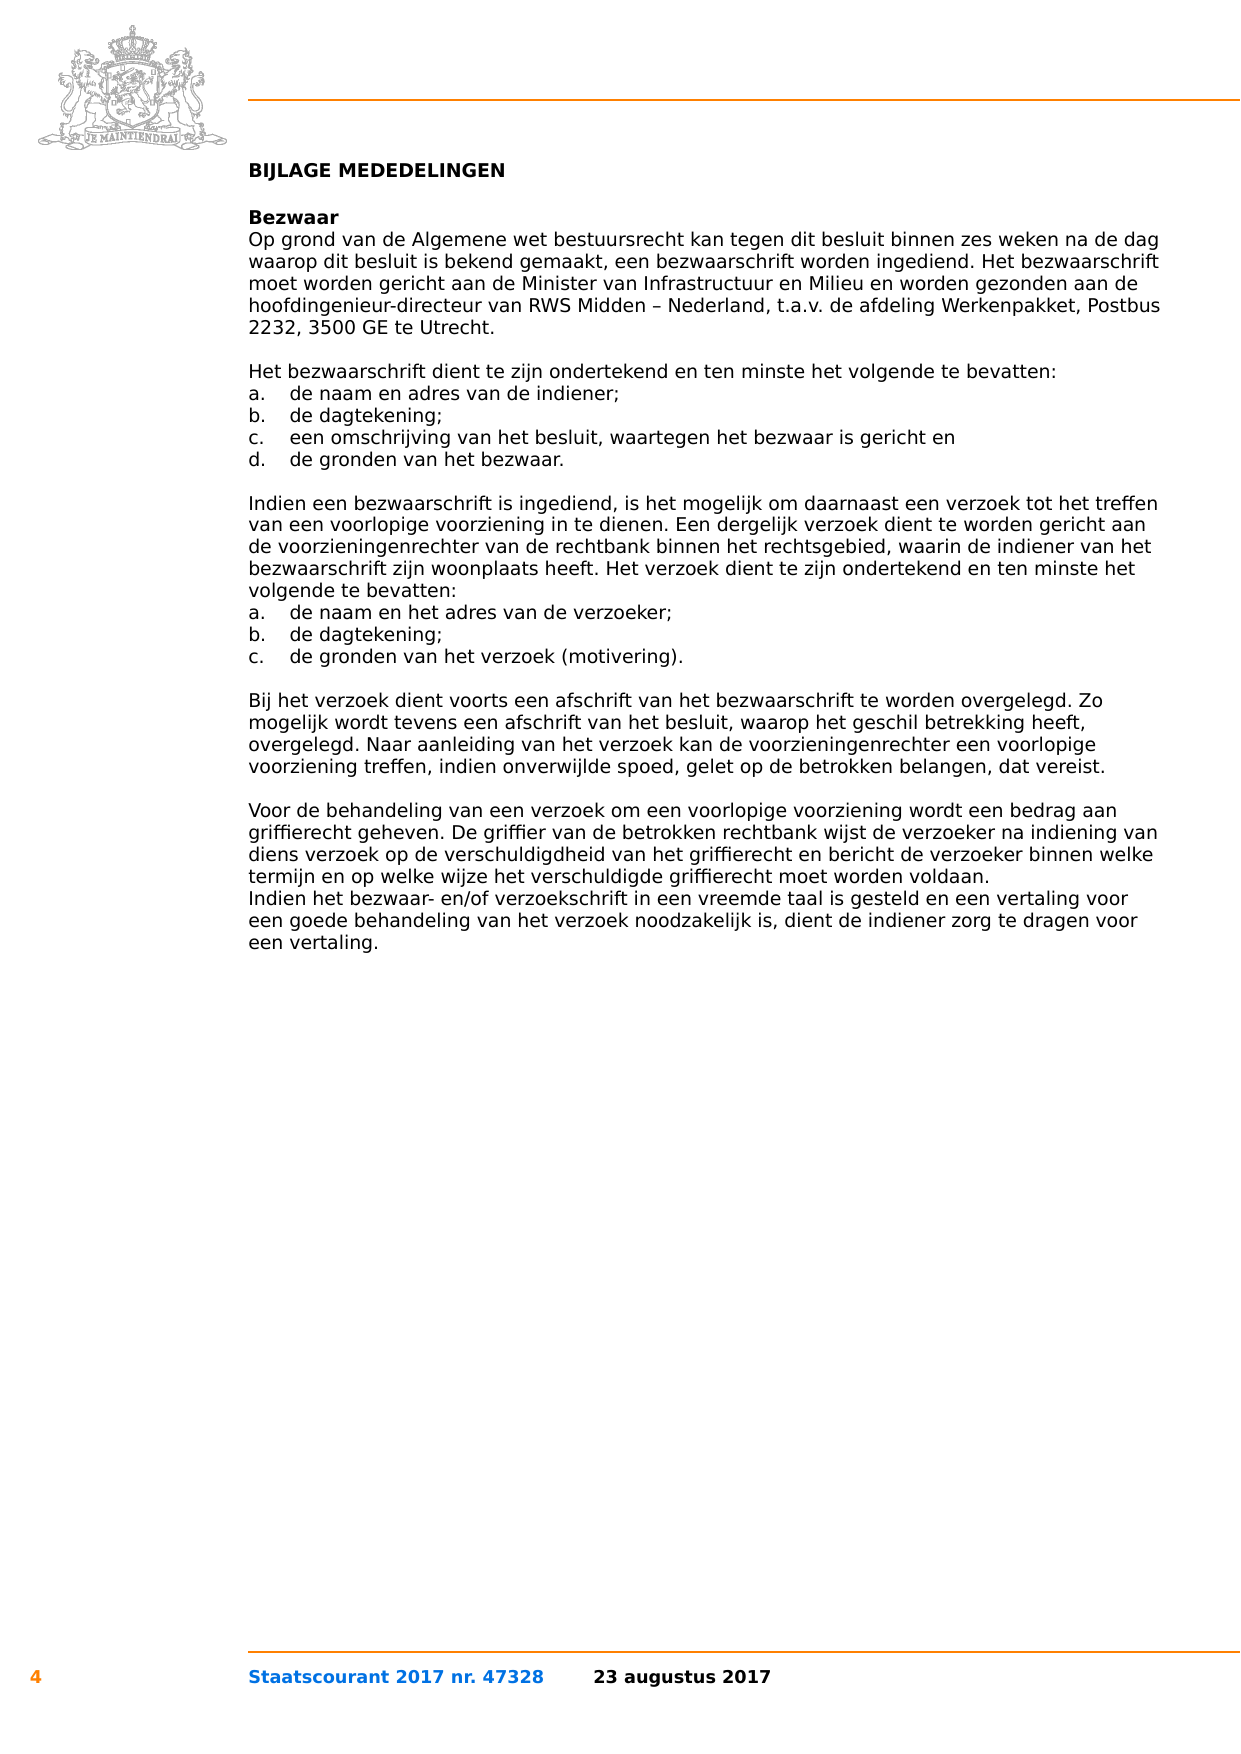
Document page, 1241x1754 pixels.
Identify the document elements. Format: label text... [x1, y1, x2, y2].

text Indien een bezwaarschrift is ingediend, is het mogelijk om daarnaast een verzoek tot het treffen van een voorlopige voorziening in te dienen. Een dergelijk verzoek dient te worden gericht aan de voorzieningenrechter van de rechtbank binnen het rechtsgebied, waarin de indiener van het bezwaarschrift zijn woonplaats heeft. Het verzoek dient te zijn ondertekend en ten minste het volgende te bevatten: [248, 492, 1163, 602]
subtitle BIJLAGE MEDEDELINGEN [248, 160, 1163, 182]
text Bij het verzoek dient voorts een afschrift van het bezwaarschrift te worden overgelegd. Zo mogelijk wordt tevens een afschrift van het besluit, waarop het geschil betrekking heeft, overgelegd. Naar aanleiding van het verzoek kan de voorzieningenrechter een voorlopige voorziening treffen, indien onverwijlde spoed, gelet op de betrokken belangen, dat vereist. [248, 690, 1163, 778]
text a. de naam en adres van de indiener; [248, 383, 1163, 404]
text Indien het bezwaar- en/of verzoekschrift in een vreemde taal is gesteld en een vertaling voor een goede behandeling van het verzoek noodzakelijk is, dient de indiener zorg te dragen voor een vertaling. [248, 888, 1163, 954]
text Op grond van de Algemene wet bestuursrecht kan tegen dit besluit binnen zes weken na de dag waarop dit besluit is bekend gemaakt, een bezwaarschrift worden ingediend. Het bezwaarschrift moet worden gericht aan de Minister van Infrastructuur en Milieu en worden gezonden aan de hoofdingenieur-directeur van RWS Midden – Nederland, t.a.v. de afdeling Werkenpakket, Postbus 2232, 3500 GE te Utrecht. [248, 229, 1163, 339]
text Het bezwaarschrift dient te zijn ondertekend en ten minste het volgende te bevatten: [248, 361, 1163, 383]
text c. een omschrijving van het besluit, waartegen het bezwaar is gericht en [248, 427, 1163, 448]
text Bezwaar [248, 207, 1163, 229]
text b. de dagtekening; [248, 624, 1163, 646]
text Voor de behandeling van een verzoek om een voorlopige voorziening wordt een bedrag aan griffierecht geheven. De griffier van de betrokken rechtbank wijst de verzoeker na indiening van diens verzoek op de verschuldigdheid van het griffierecht en bericht de verzoeker binnen welke termijn en op welke wijze het verschuldigde griffierecht moet worden voldaan. [248, 800, 1163, 888]
text d. de gronden van het bezwaar. [248, 448, 1163, 471]
text a. de naam en het adres van de verzoeker; [248, 602, 1163, 624]
text c. de gronden van het verzoek (motivering). [248, 646, 1163, 668]
picture [38, 25, 227, 150]
text b. de dagtekening; [248, 404, 1163, 427]
